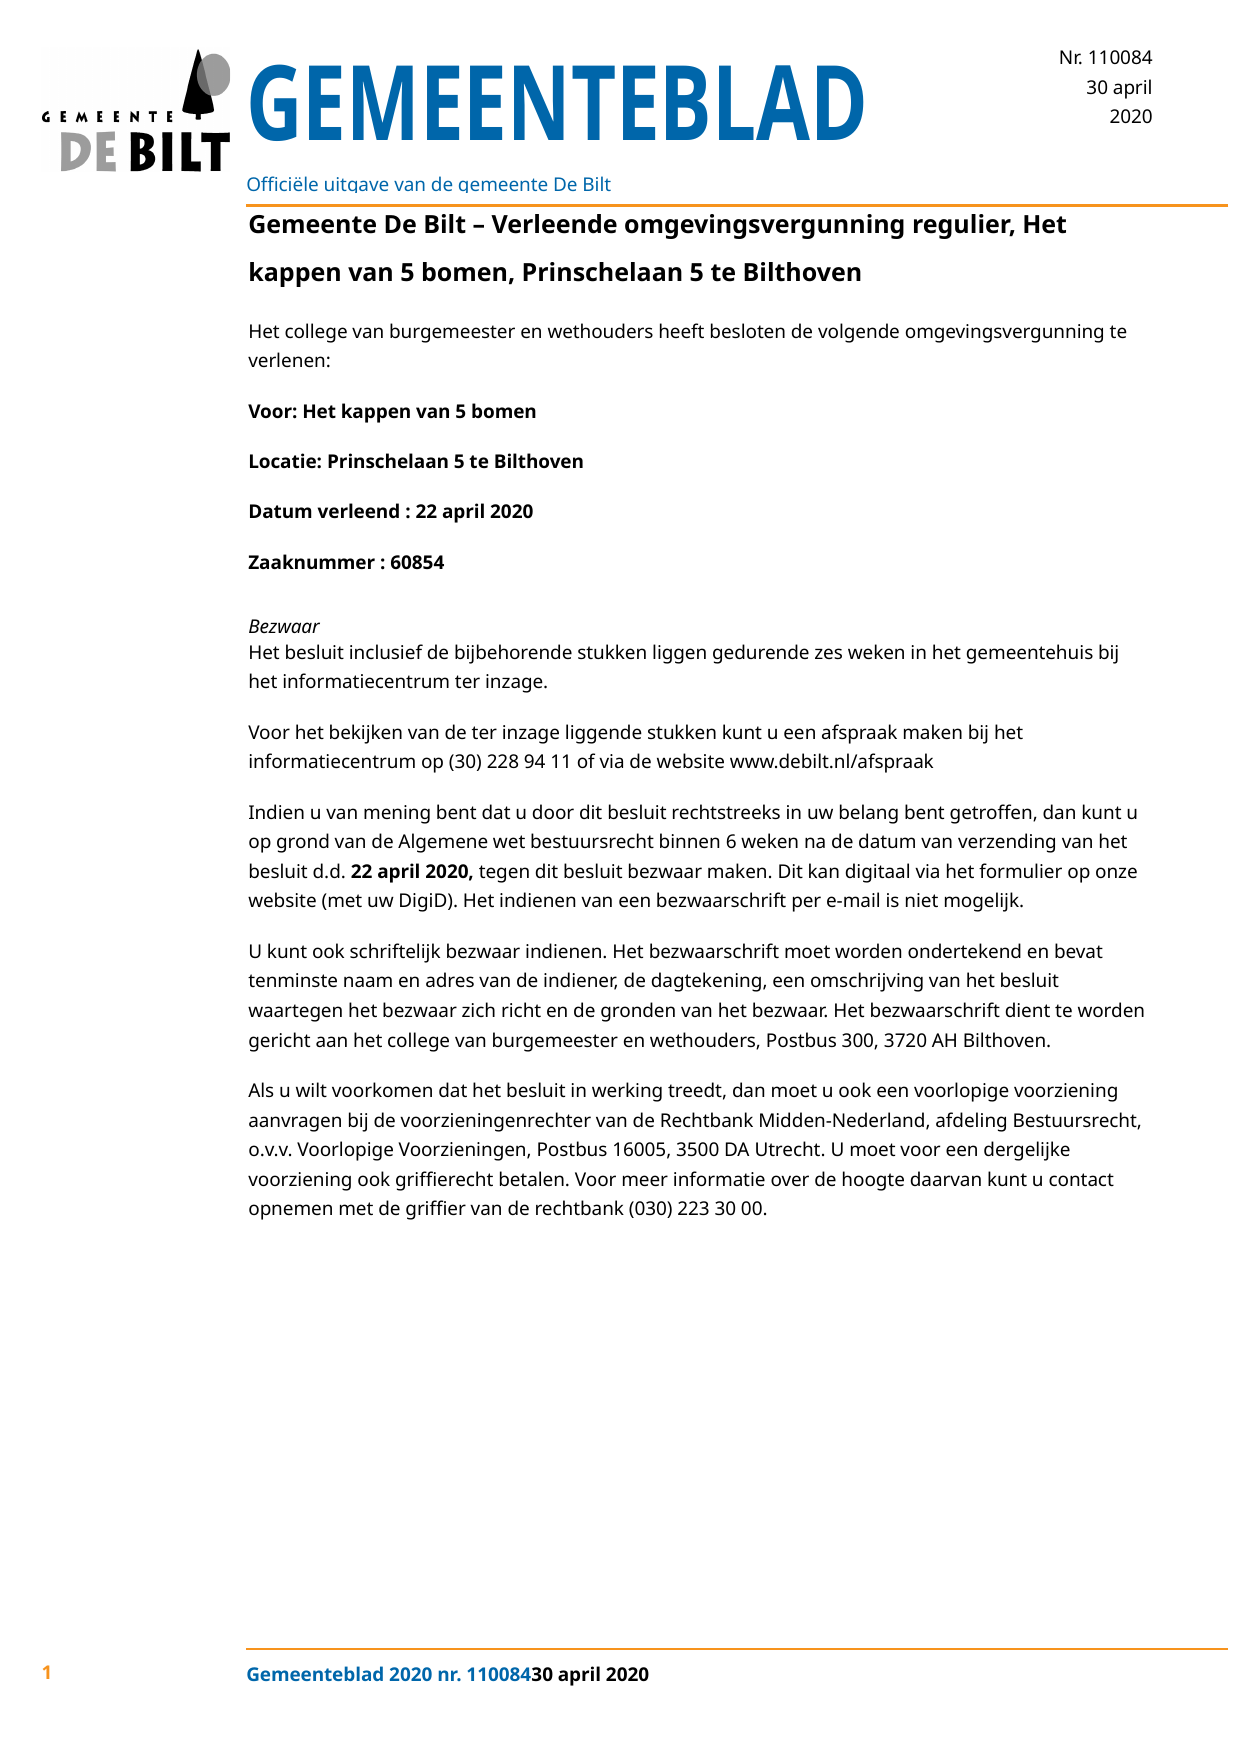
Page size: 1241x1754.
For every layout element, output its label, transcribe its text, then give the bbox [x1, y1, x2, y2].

text Het besluit inclusief de bijbehorende stukken liggen gedurende zes weken in het gemeentehuis bij het informatiecentrum ter inzage. [248, 639, 1152, 694]
text Voor: Het kappen van 5 bomen [248, 398, 1152, 424]
picture [41, 47, 231, 172]
text U kunt ook schriftelijk bezwaar indienen. Het bezwaarschrift moet worden ondertekend en bevat tenminste naam en adres van de indiener, de dagtekening, een omschrijving van het besluit waartegen het bezwaar zich richt en de gronden van het bezwaar. Het bezwaarschrift dient te worden gericht aan het college van burgemeester en wethouders, Postbus 300, 3720 AH Bilthoven. [248, 938, 1152, 1052]
text Het college van burgemeester en wethouders heeft besloten de volgende omgevingsvergunning te verlenen: [248, 318, 1152, 373]
text Gemeente De Bilt – Verleende omgevingsvergunning regulier, Het kappen van 5 bomen, Prinschelaan 5 te Bilthoven [248, 207, 1152, 288]
text Locatie: Prinschelaan 5 te Bilthoven [248, 448, 1152, 474]
text Als u wilt voorkomen dat het besluit in werking treedt, dan moet u ook een voorlopige voorziening aanvragen bij de voorzieningenrechter van de Rechtbank Midden-Nederland, afdeling Bestuursrecht, o.v.v. Voorlopige Voorzieningen, Postbus 16005, 3500 DA Utrecht. U moet voor een dergelijke voorziening ook griffierecht betalen. Voor meer informatie over de hoogte daarvan kunt u contact opnemen met de griffier van de rechtbank (030) 223 30 00. [248, 1077, 1152, 1221]
text Datum verleend : 22 april 2020 [248, 499, 1152, 524]
text Zaaknummer : 60854 [248, 549, 1152, 575]
text Voor het bekijken van de ter inzage liggende stukken kunt u een afspraak maken bij het informatiecentrum op (30) 228 94 11 of via de website www.debilt.nl/afspraak [248, 719, 1152, 774]
text Indien u van mening bent dat u door dit besluit rechtstreeks in uw belang bent getroffen, dan kunt u op grond van de Algemene wet bestuursrecht binnen 6 weken na de datum van verzending van het besluit d.d. 22 april 2020, tegen dit besluit bezwaar maken. Dit kan digitaal via het formulier op onze website (met uw DigiD). Het indienen van een bezwaarschrift per e-mail is niet mogelijk. [248, 799, 1152, 913]
text Bezwaar [248, 613, 1152, 639]
